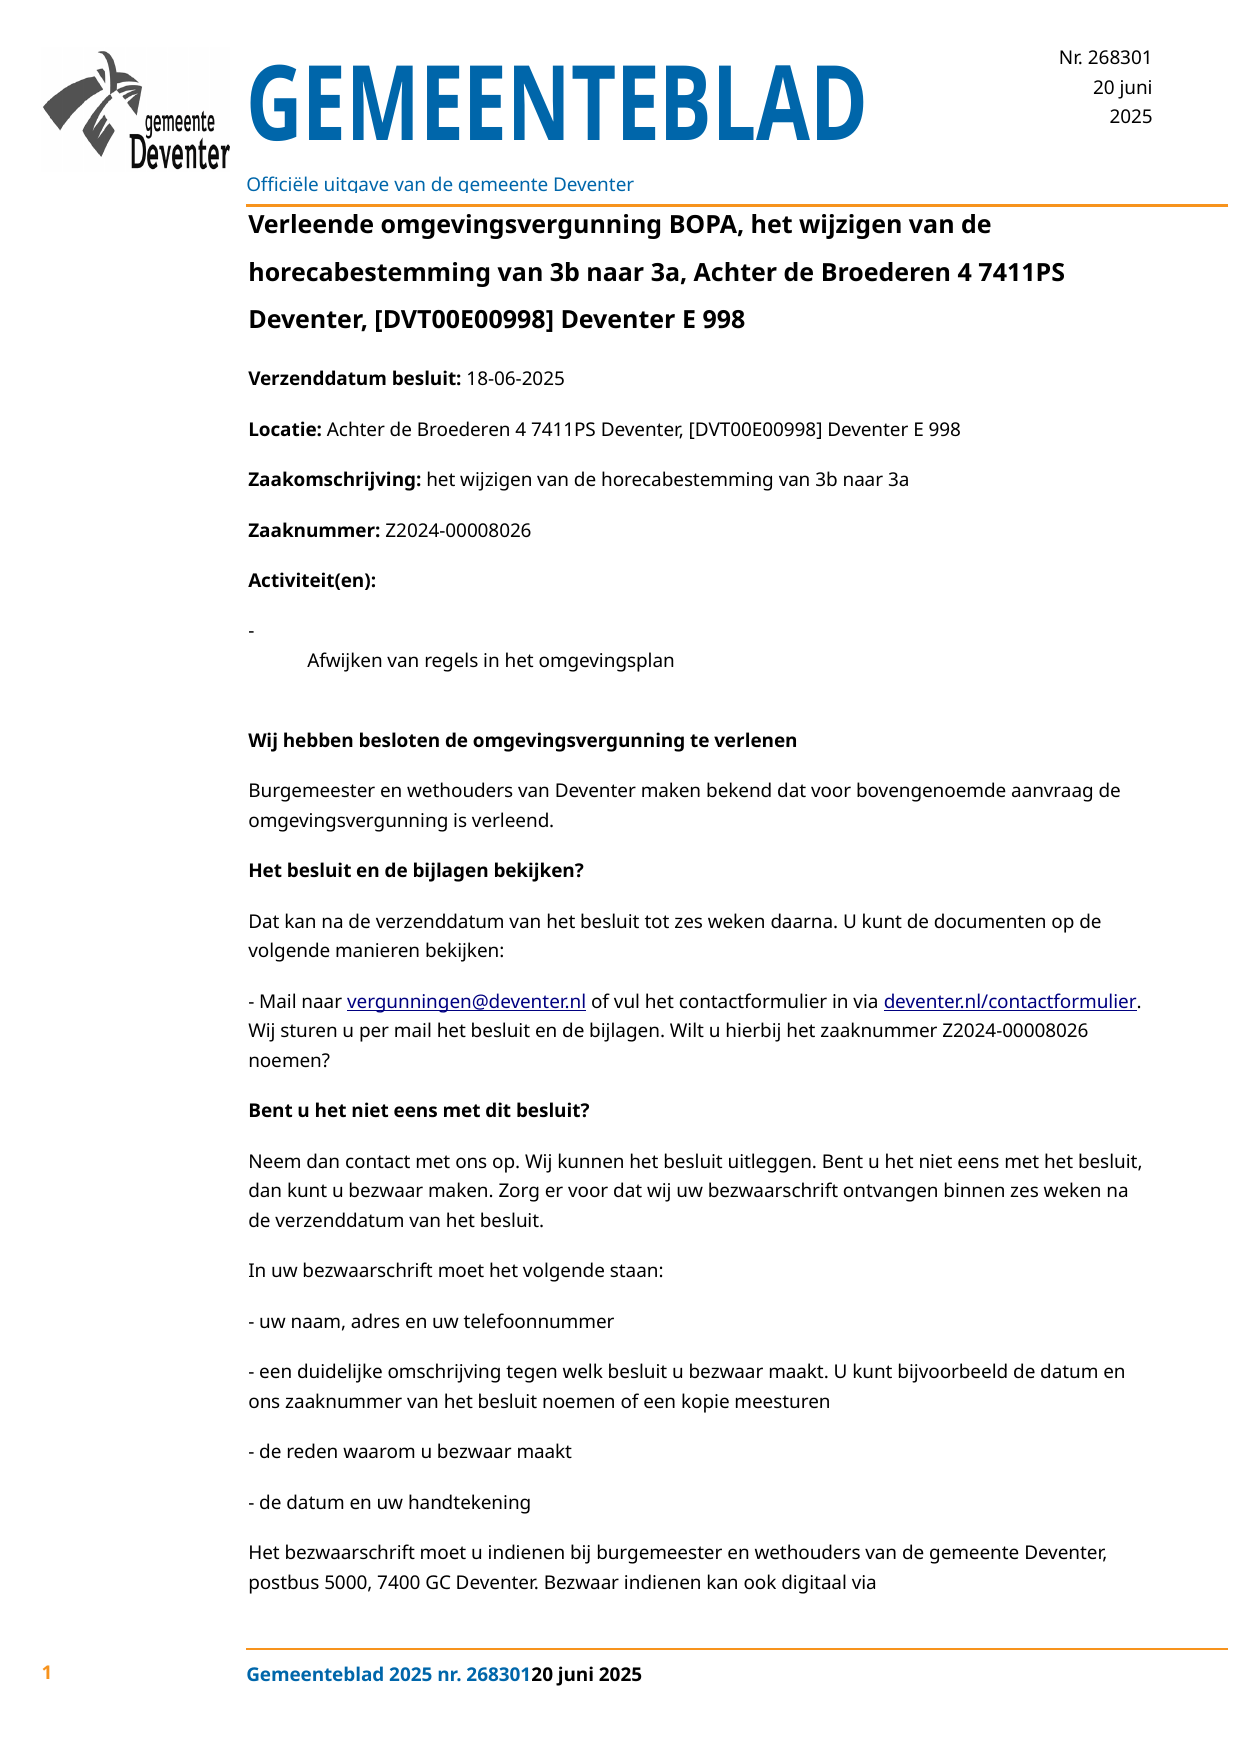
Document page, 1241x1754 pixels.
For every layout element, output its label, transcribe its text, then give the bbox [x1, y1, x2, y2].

text - de datum en uw handtekening [248, 1489, 1152, 1514]
text Dat kan na de verzenddatum van het besluit tot zes weken daarna. U kunt de documenten op de volgende manieren bekijken: [248, 908, 1152, 963]
list Afwijken van regels in het omgevingsplan [248, 647, 1152, 673]
text - Mail naar vergunningen@deventer.nl of vul het contactformulier in via deventer.nl/contactformulier. Wij sturen u per mail het besluit en de bijlagen. Wilt u hierbij het zaaknummer Z2024-00008026 noemen? [248, 988, 1152, 1073]
text Locatie: Achter de Broederen 4 7411PS Deventer, [DVT00E00998] Deventer E 998 [248, 416, 1152, 442]
text Burgemeester en wethouders van Deventer maken bekend dat voor bovengenoemde aanvraag de omgevingsvergunning is verleend. [248, 778, 1152, 833]
text Verzenddatum besluit: 18-06-2025 [248, 366, 1152, 391]
text Neem dan contact met ons op. Wij kunnen het besluit uitleggen. Bent u het niet eens met het besluit, dan kunt u bezwaar maken. Zorg er voor dat wij uw bezwaarschrift ontvangen binnen zes weken na de verzenddatum van het besluit. [248, 1148, 1152, 1233]
text Zaaknummer: Z2024-00008026 [248, 517, 1152, 542]
text Bent u het niet eens met dit besluit? [248, 1098, 1152, 1123]
text Verleende omgevingsvergunning BOPA, het wijzigen van de horecabestemming van 3b naar 3a, Achter de Broederen 4 7411PS Deventer, [DVT00E00998] Deventer E 998 [248, 207, 1152, 336]
text Het besluit en de bijlagen bekijken? [248, 858, 1152, 883]
text - uw naam, adres en uw telefoonnummer [248, 1308, 1152, 1334]
picture [41, 47, 231, 172]
text In uw bezwaarschrift moet het volgende staan: [248, 1258, 1152, 1283]
text - de reden waarom u bezwaar maakt [248, 1438, 1152, 1464]
text Het bezwaarschrift moet u indienen bij burgemeester en wethouders van de gemeente Deventer, postbus 5000, 7400 GC Deventer. Bezwaar indienen kan ook digitaal via [248, 1539, 1152, 1594]
text Wij hebben besloten de omgevingsvergunning te verlenen [248, 727, 1152, 753]
text Activiteit(en): [248, 567, 1152, 593]
text Zaakomschrijving: het wijzigen van de horecabestemming van 3b naar 3a [248, 466, 1152, 492]
text - een duidelijke omschrijving tegen welk besluit u bezwaar maakt. U kunt bijvoorbeeld de datum en ons zaaknummer van het besluit noemen of een kopie meesturen [248, 1358, 1152, 1414]
